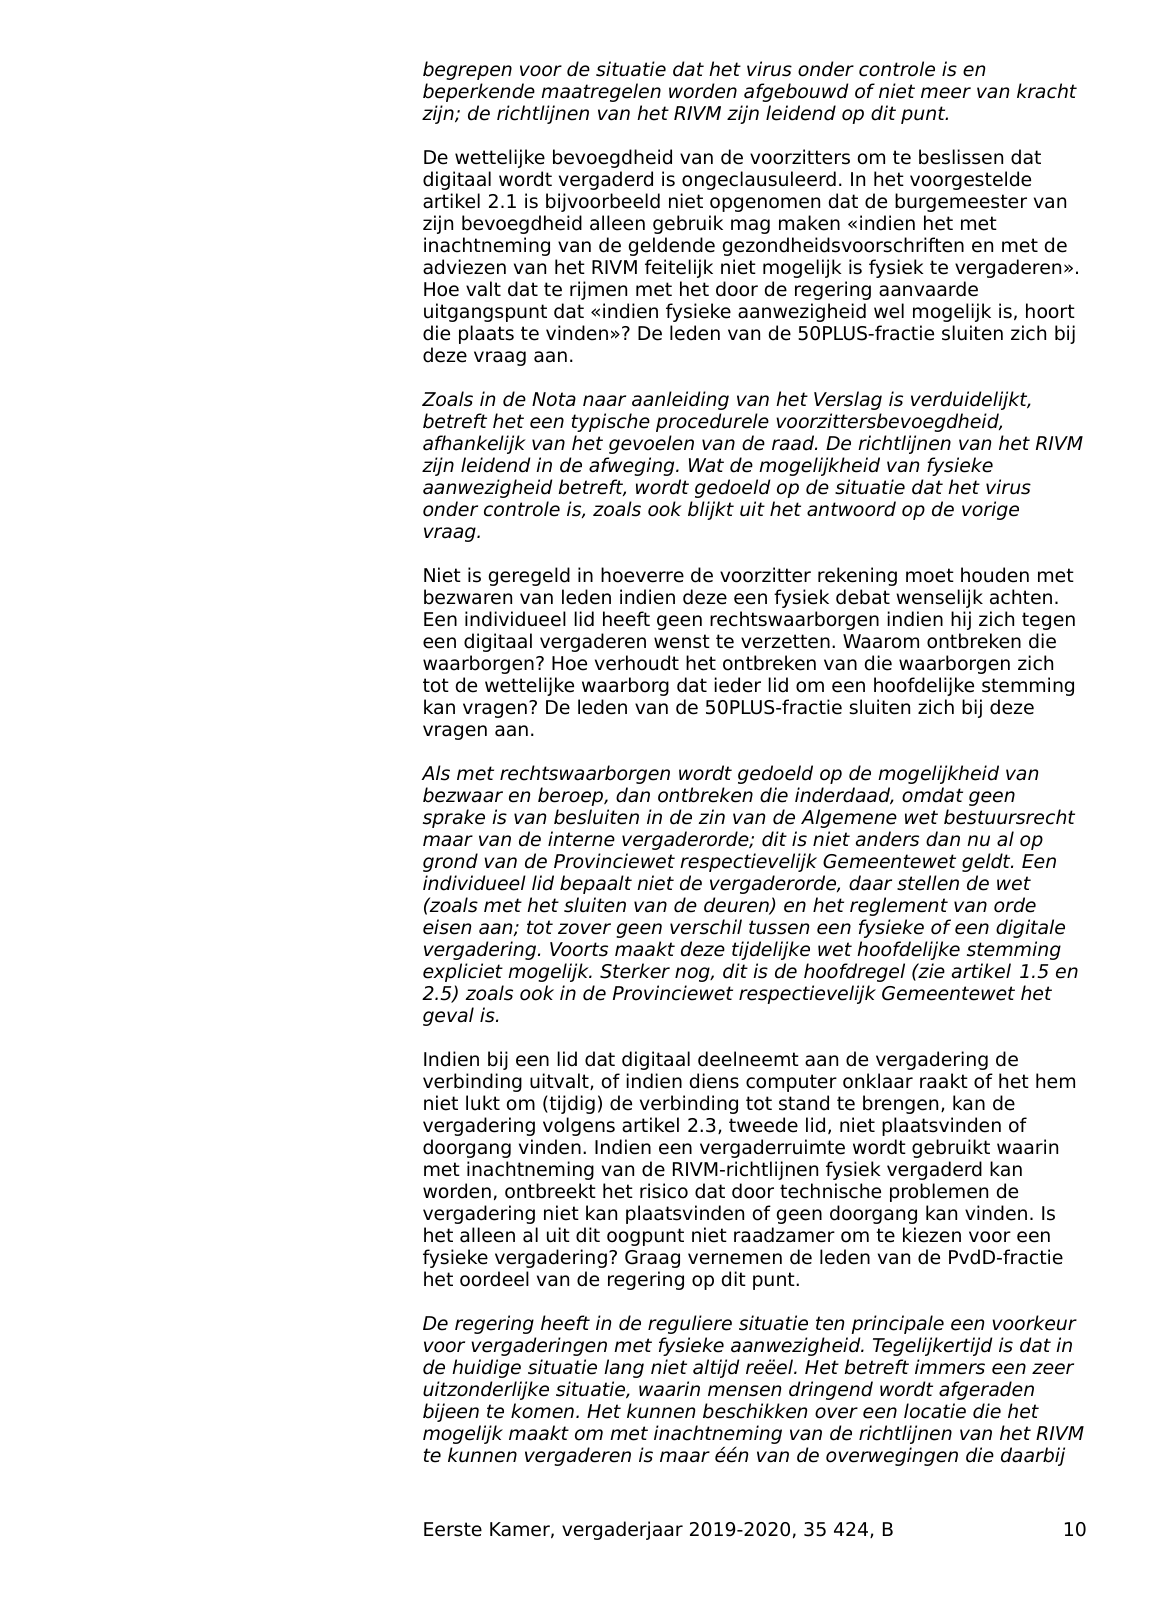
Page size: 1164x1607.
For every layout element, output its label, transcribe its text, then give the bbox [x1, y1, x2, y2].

text begrepen voor de situatie dat het virus onder controle is en beperkende maatregelen worden afgebouwd of niet meer van kracht zijn; de richtlijnen van het RIVM zijn leidend op dit punt. [422, 59, 1087, 125]
text Zoals in de Nota naar aanleiding van het Verslag is verduidelijkt, betreft het een typische procedurele voorzittersbevoegdheid, afhankelijk van het gevoelen van de raad. De richtlijnen van het RIVM zijn leidend in de afweging. Wat de mogelijkheid van fysieke aanwezigheid betreft, wordt gedoeld op de situatie dat het virus onder controle is, zoals ook blijkt uit het antwoord op de vorige vraag. [422, 389, 1087, 543]
text Niet is geregeld in hoeverre de voorzitter rekening moet houden met bezwaren van leden indien deze een fysiek debat wenselijk achten. Een individueel lid heeft geen rechtswaarborgen indien hij zich tegen een digitaal vergaderen wenst te verzetten. Waarom ontbreken die waarborgen? Hoe verhoudt het ontbreken van die waarborgen zich tot de wettelijke waarborg dat ieder lid om een hoofdelijke stemming kan vragen? De leden van de 50PLUS-fractie sluiten zich bij deze vragen aan. [422, 565, 1087, 741]
text De wettelijke bevoegdheid van de voorzitters om te beslissen dat digitaal wordt vergaderd is ongeclausuleerd. In het voorgestelde artikel 2.1 is bijvoorbeeld niet opgenomen dat de burgemeester van zijn bevoegdheid alleen gebruik mag maken «indien het met inachtneming van de geldende gezondheidsvoorschriften en met de adviezen van het RIVM feitelijk niet mogelijk is fysiek te vergaderen». Hoe valt dat te rijmen met het door de regering aanvaarde uitgangspunt dat «indien fysieke aanwezigheid wel mogelijk is, hoort die plaats te vinden»? De leden van de 50PLUS-fractie sluiten zich bij deze vraag aan. [422, 147, 1087, 367]
text De regering heeft in de reguliere situatie ten principale een voorkeur voor vergaderingen met fysieke aanwezigheid. Tegelijkertijd is dat in de huidige situatie lang niet altijd reëel. Het betreft immers een zeer uitzonderlijke situatie, waarin mensen dringend wordt afgeraden bijeen te komen. Het kunnen beschikken over een locatie die het mogelijk maakt om met inachtneming van de richtlijnen van het RIVM te kunnen vergaderen is maar één van de overwegingen die daarbij [422, 1313, 1087, 1467]
text Als met rechtswaarborgen wordt gedoeld op de mogelijkheid van bezwaar en beroep, dan ontbreken die inderdaad, omdat geen sprake is van besluiten in de zin van de Algemene wet bestuursrecht maar van de interne vergaderorde; dit is niet anders dan nu al op grond van de Provinciewet respectievelijk Gemeentewet geldt. Een individueel lid bepaalt niet de vergaderorde, daar stellen de wet (zoals met het sluiten van de deuren) en het reglement van orde eisen aan; tot zover geen verschil tussen een fysieke of een digitale vergadering. Voorts maakt deze tijdelijke wet hoofdelijke stemming expliciet mogelijk. Sterker nog, dit is de hoofdregel (zie artikel 1.5 en 2.5) zoals ook in de Provinciewet respectievelijk Gemeentewet het geval is. [422, 763, 1087, 1027]
text Indien bij een lid dat digitaal deelneemt aan de vergadering de verbinding uitvalt, of indien diens computer onklaar raakt of het hem niet lukt om (tijdig) de verbinding tot stand te brengen, kan de vergadering volgens artikel 2.3, tweede lid, niet plaatsvinden of doorgang vinden. Indien een vergaderruimte wordt gebruikt waarin met inachtneming van de RIVM-richtlijnen fysiek vergaderd kan worden, ontbreekt het risico dat door technische problemen de vergadering niet kan plaatsvinden of geen doorgang kan vinden. Is het alleen al uit dit oogpunt niet raadzamer om te kiezen voor een fysieke vergadering? Graag vernemen de leden van de PvdD-fractie het oordeel van de regering op dit punt. [422, 1049, 1087, 1291]
